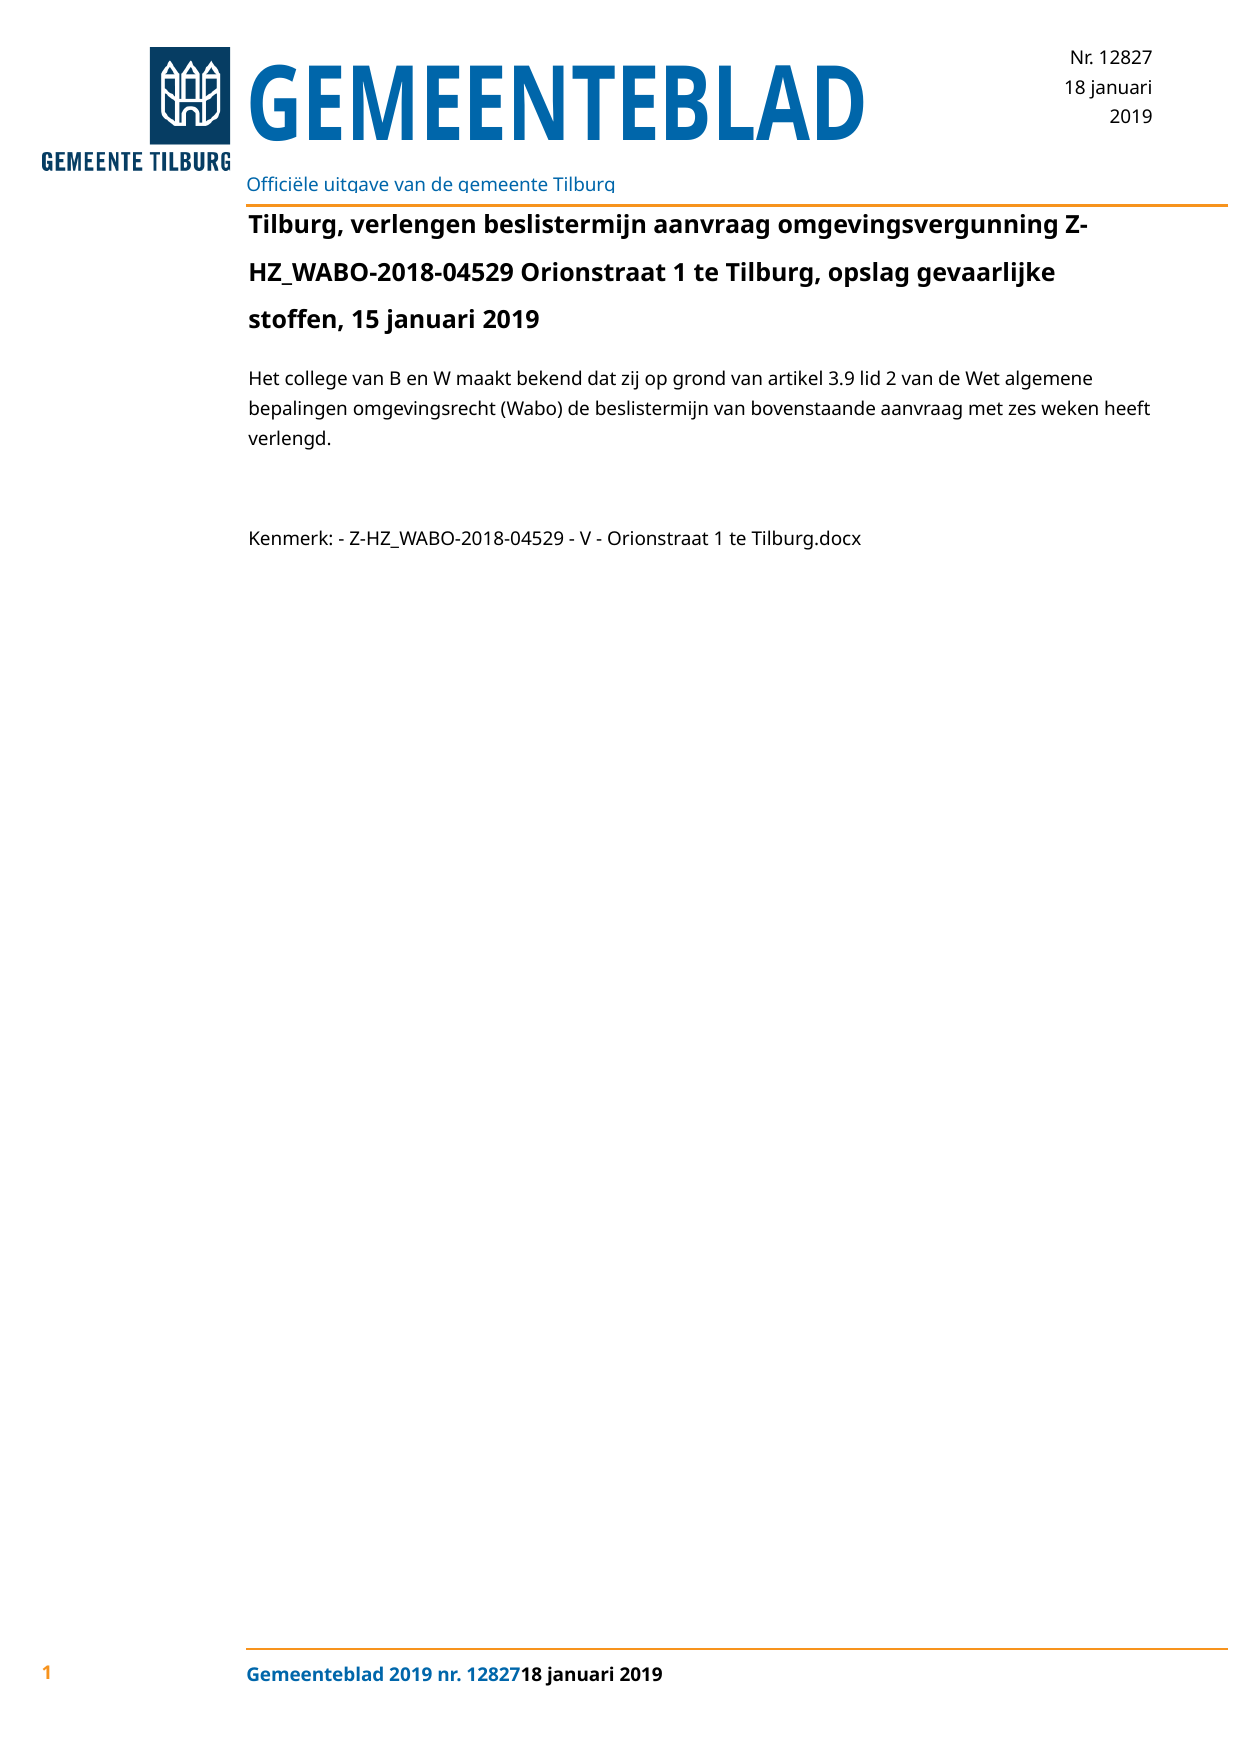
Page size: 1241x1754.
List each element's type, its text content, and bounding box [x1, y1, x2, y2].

text Tilburg, verlengen beslistermijn aanvraag omgevingsvergunning Z-HZ_WABO-2018-04529 Orionstraat 1 te Tilburg, opslag gevaarlijke stoffen, 15 januari 2019 [248, 207, 1152, 336]
text Kenmerk: - Z-HZ_WABO-2018-04529 - V - Orionstraat 1 te Tilburg.docx [248, 526, 1152, 551]
text Het college van B en W maakt bekend dat zij op grond van artikel 3.9 lid 2 van de Wet algemene bepalingen omgevingsrecht (Wabo) de beslistermijn van bovenstaande aanvraag met zes weken heeft verlengd. [248, 366, 1152, 450]
picture [41, 47, 231, 172]
